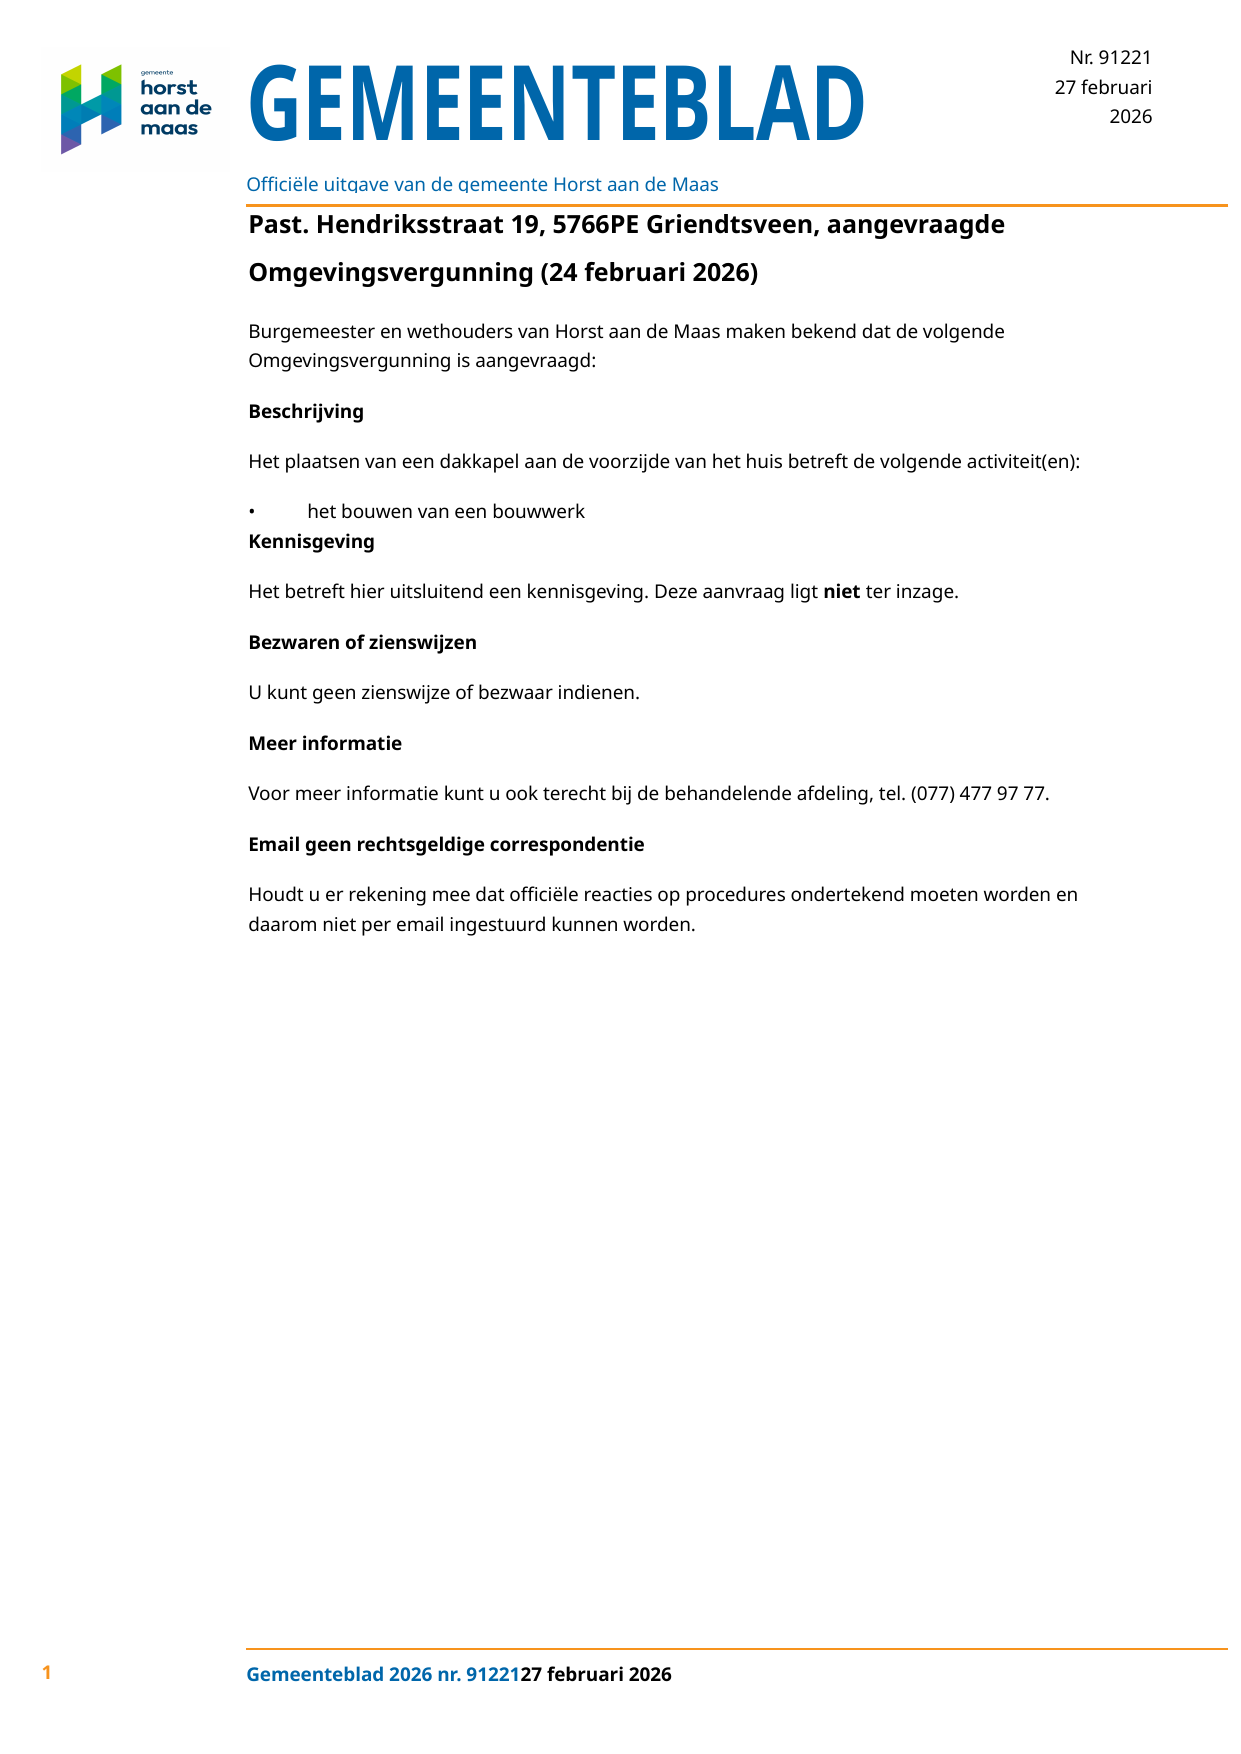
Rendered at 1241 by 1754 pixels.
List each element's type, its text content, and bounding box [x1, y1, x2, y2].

text Kennisgeving [248, 528, 1152, 554]
text Burgemeester en wethouders van Horst aan de Maas maken bekend dat de volgende Omgevingsvergunning is aangevraagd: [248, 318, 1152, 373]
text U kunt geen zienswijze of bezwaar indienen. [248, 679, 1152, 705]
text Het betreft hier uitsluitend een kennisgeving. Deze aanvraag ligt niet ter inzage. [248, 579, 1152, 604]
text Houdt u er rekening mee dat officiële reacties op procedures ondertekend moeten worden en daarom niet per email ingestuurd kunnen worden. [248, 881, 1152, 937]
text Meer informatie [248, 730, 1152, 756]
list het bouwen van een bouwwerk [248, 499, 1152, 524]
text Voor meer informatie kunt u ook terecht bij de behandelende afdeling, tel. (077) 477 97 77. [248, 780, 1152, 806]
text Email geen rechtsgeldige correspondentie [248, 831, 1152, 857]
text Bezwaren of zienswijzen [248, 629, 1152, 655]
picture [41, 47, 231, 172]
text Past. Hendriksstraat 19, 5766PE Griendtsveen, aangevraagde Omgevingsvergunning (24 februari 2026) [248, 207, 1152, 288]
text Beschrijving [248, 398, 1152, 424]
text Het plaatsen van een dakkapel aan de voorzijde van het huis betreft de volgende activiteit(en): [248, 448, 1152, 474]
